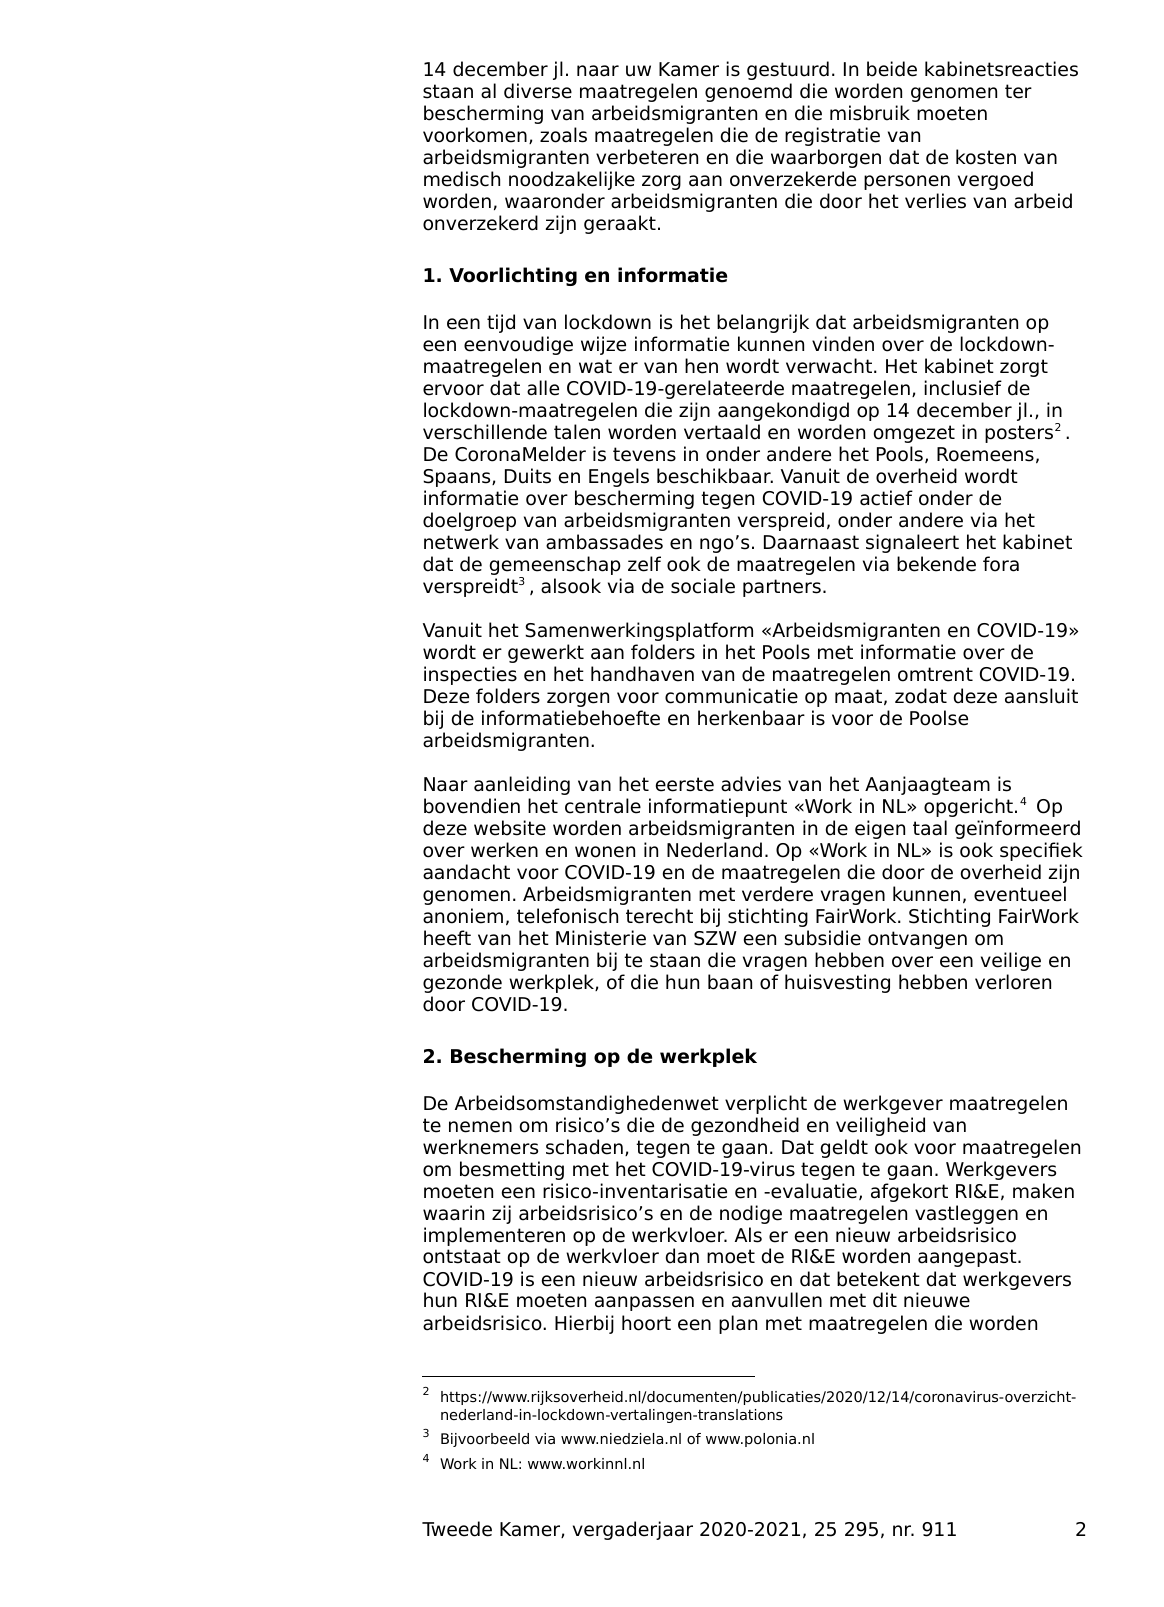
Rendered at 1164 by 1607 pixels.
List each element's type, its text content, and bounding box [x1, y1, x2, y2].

text In een tijd van lockdown is het belangrijk dat arbeidsmigranten op een eenvoudige wijze informatie kunnen vinden over de lockdown-maatregelen en wat er van hen wordt verwacht. Het kabinet zorgt ervoor dat alle COVID-19-gerelateerde maatregelen, inclusief de lockdown-maatregelen die zijn aangekondigd op 14 december jl., in verschillende talen worden vertaald en worden omgezet in posters. De CoronaMelder is tevens in onder andere het Pools, Roemeens, Spaans, Duits en Engels beschikbaar. Vanuit de overheid wordt informatie over bescherming tegen COVID-19 actief onder de doelgroep van arbeidsmigranten verspreid, onder andere via het netwerk van ambassades en ngo’s. Daarnaast signaleert het kabinet dat de gemeenschap zelf ook de maatregelen via bekende fora verspreidt, alsook via de sociale partners. [422, 312, 1087, 598]
text https://www.rijksoverheid.nl/documenten/publicaties/2020/12/14/coronavirus-overzicht-nederland-in-lockdown-vertalingen-translations [422, 1385, 1087, 1424]
text Bijvoorbeeld via www.niedziela.nl of www.polonia.nl [422, 1427, 1087, 1449]
text De Arbeidsomstandighedenwet verplicht de werkgever maatregelen te nemen om risico’s die de gezondheid en veiligheid van werknemers schaden, tegen te gaan. Dat geldt ook voor maatregelen om besmetting met het COVID-19-virus tegen te gaan. Werkgevers moeten een risico-inventarisatie en -evaluatie, afgekort RI&E, maken waarin zij arbeidsrisico’s en de nodige maatregelen vastleggen en implementeren op de werkvloer. Als er een nieuw arbeidsrisico ontstaat op de werkvloer dan moet de RI&E worden aangepast. COVID-19 is een nieuw arbeidsrisico en dat betekent dat werkgevers hun RI&E moeten aanpassen en aanvullen met dit nieuwe arbeidsrisico. Hierbij hoort een plan met maatregelen die worden [422, 1093, 1087, 1334]
subtitle 2. Bescherming op de werkplek [422, 1046, 1087, 1068]
text Vanuit het Samenwerkingsplatform «Arbeidsmigranten en COVID-19» wordt er gewerkt aan folders in het Pools met informatie over de inspecties en het handhaven van de maatregelen omtrent COVID-19. Deze folders zorgen voor communicatie op maat, zodat deze aansluit bij de informatiebehoefte en herkenbaar is voor de Poolse arbeidsmigranten. [422, 620, 1087, 752]
text Naar aanleiding van het eerste advies van het Aanjaagteam is bovendien het centrale informatiepunt «Work in NL» opgericht. Op deze website worden arbeidsmigranten in de eigen taal geïnformeerd over werken en wonen in Nederland. Op «Work in NL» is ook specifiek aandacht voor COVID-19 en de maatregelen die door de overheid zijn genomen. Arbeidsmigranten met verdere vragen kunnen, eventueel anoniem, telefonisch terecht bij stichting FairWork. Stichting FairWork heeft van het Ministerie van SZW een subsidie ontvangen om arbeidsmigranten bij te staan die vragen hebben over een veilige en gezonde werkplek, of die hun baan of huisvesting hebben verloren door COVID-19. [422, 774, 1087, 1016]
subtitle 1. Voorlichting en informatie [422, 265, 1087, 287]
text 14 december jl. naar uw Kamer is gestuurd. In beide kabinetsreacties staan al diverse maatregelen genoemd die worden genomen ter bescherming van arbeidsmigranten en die misbruik moeten voorkomen, zoals maatregelen die de registratie van arbeidsmigranten verbeteren en die waarborgen dat de kosten van medisch noodzakelijke zorg aan onverzekerde personen vergoed worden, waaronder arbeidsmigranten die door het verlies van arbeid onverzekerd zijn geraakt. [422, 59, 1087, 235]
text Work in NL: www.workinnl.nl [422, 1452, 1087, 1474]
